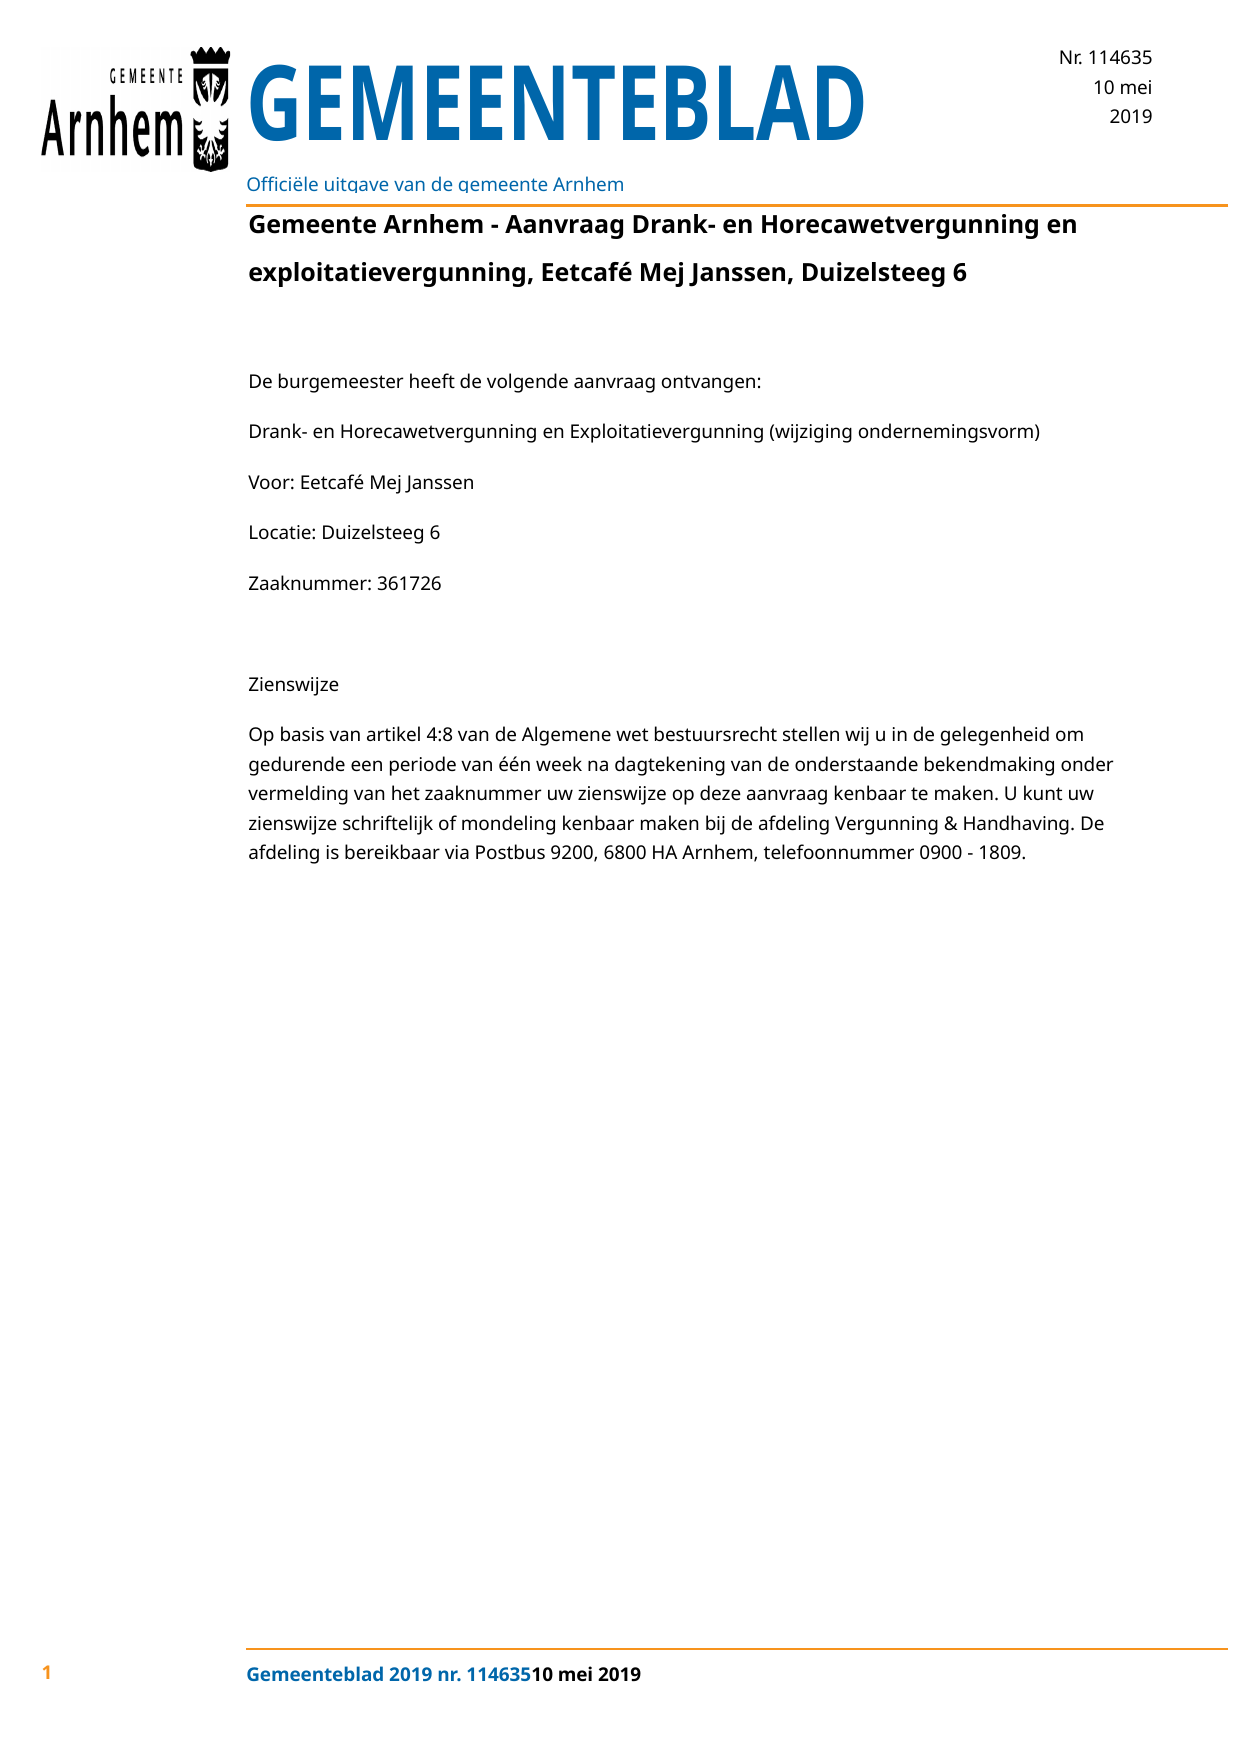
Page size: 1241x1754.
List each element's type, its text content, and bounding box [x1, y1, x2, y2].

text Drank- en Horecawetvergunning en Exploitatievergunning (wijziging ondernemingsvorm) [248, 419, 1152, 444]
text Gemeente Arnhem - Aanvraag Drank- en Horecawetvergunning en exploitatievergunning, Eetcafé Mej Janssen, Duizelsteeg 6 [248, 207, 1152, 288]
text Zienswijze [248, 671, 1152, 697]
text Locatie: Duizelsteeg 6 [248, 519, 1152, 545]
text Op basis van artikel 4:8 van de Algemene wet bestuursrecht stellen wij u in de gelegenheid om gedurende een periode van één week na dagtekening van de onderstaande bekendmaking onder vermelding van het zaaknummer uw zienswijze op deze aanvraag kenbaar te maken. U kunt uw zienswijze schriftelijk of mondeling kenbaar maken bij de afdeling Vergunning & Handhaving. De afdeling is bereikbaar via Postbus 9200, 6800 HA Arnhem, telefoonnummer 0900 - 1809. [248, 721, 1152, 865]
text Zaaknummer: 361726 [248, 570, 1152, 596]
picture [41, 47, 231, 172]
text Voor: Eetcafé Mej Janssen [248, 469, 1152, 495]
text De burgemeester heeft de volgende aanvraag ontvangen: [248, 368, 1152, 394]
